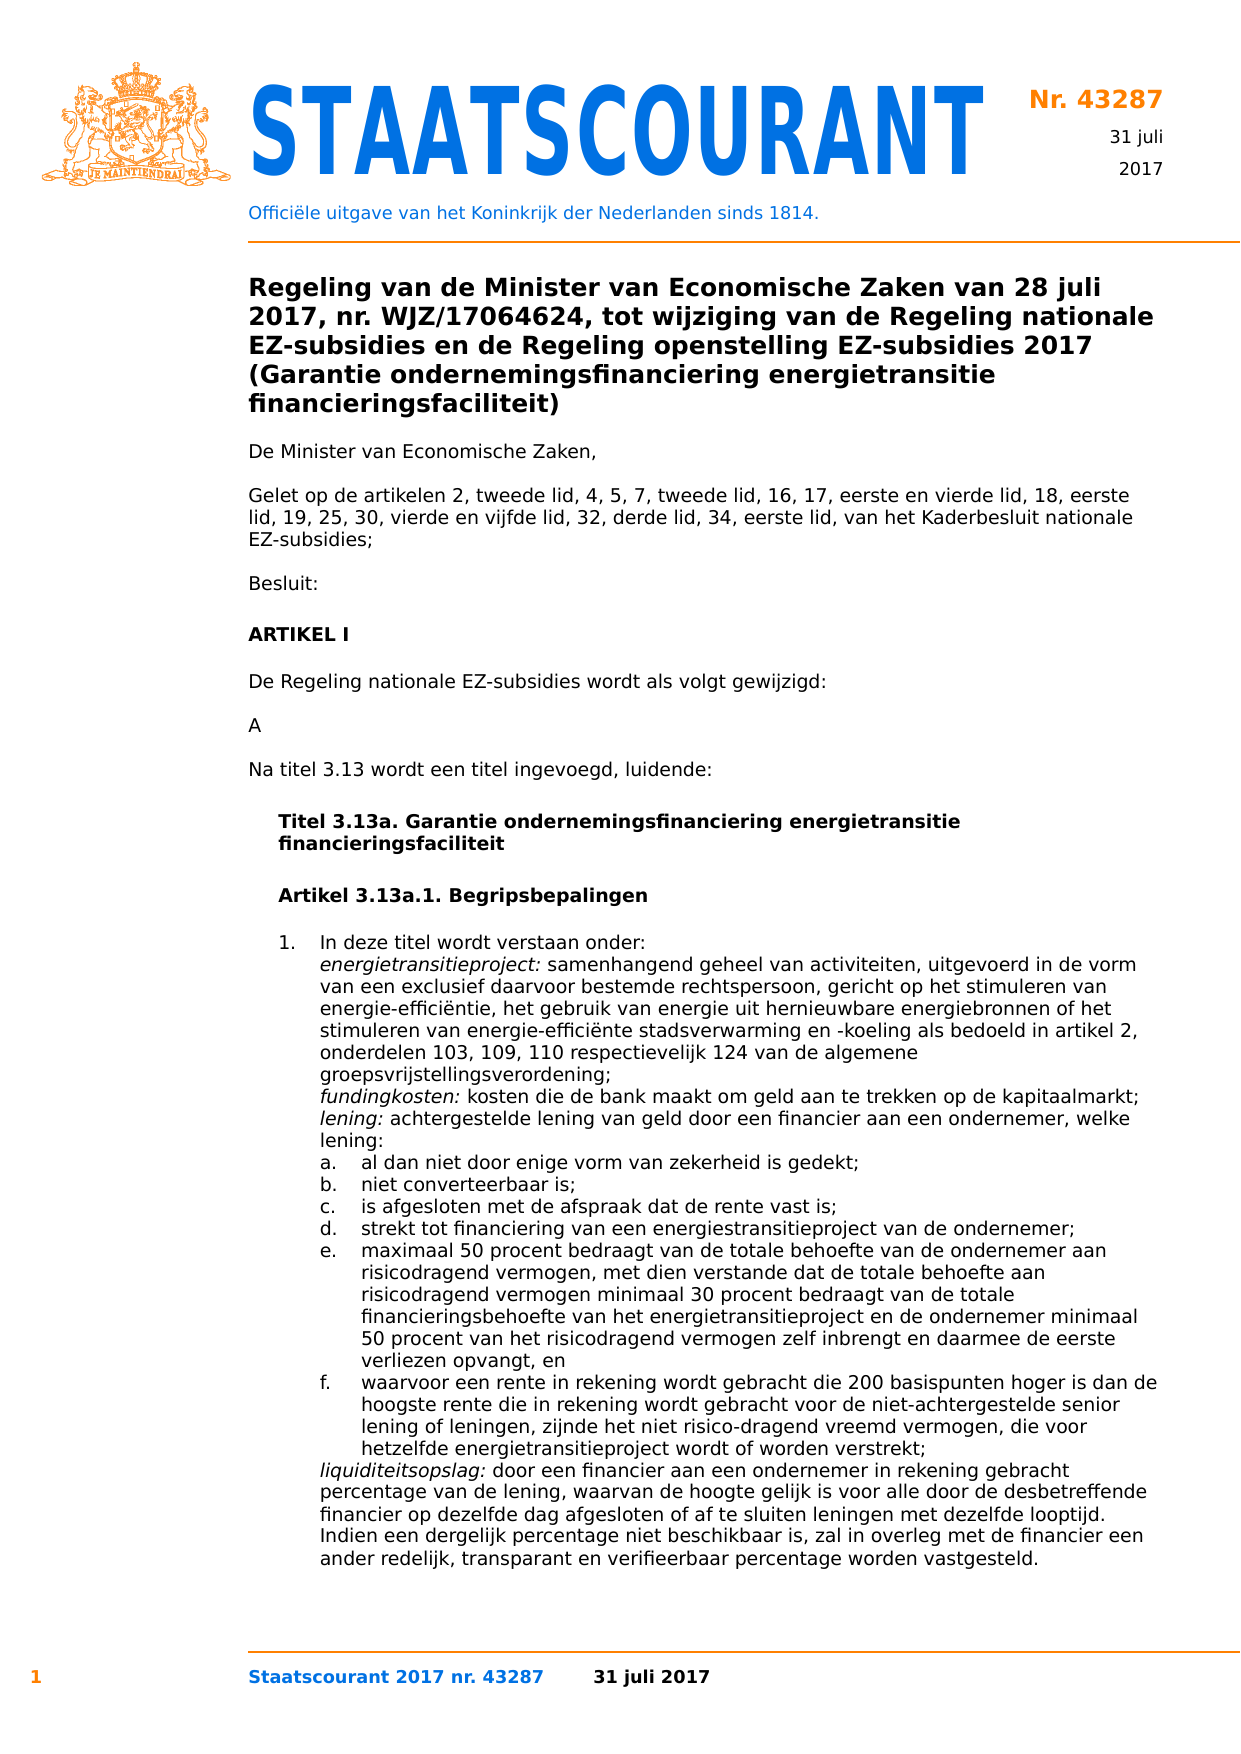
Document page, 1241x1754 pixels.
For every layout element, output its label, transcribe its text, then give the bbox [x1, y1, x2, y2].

text e. maximaal 50 procent bedraagt van de totale behoefte van de ondernemer aan risicodragend vermogen, met dien verstande dat de totale behoefte aan risicodragend vermogen minimaal 30 procent bedraagt van de totale financieringsbehoefte van het energietransitieproject en de ondernemer minimaal 50 procent van het risicodragend vermogen zelf inbrengt en daarmee de eerste verliezen opvangt, en [319, 1240, 1163, 1372]
text 1. In deze titel wordt verstaan onder: [278, 932, 1163, 954]
text liquiditeitsopslag: door een financier aan een ondernemer in rekening gebracht percentage van de lening, waarvan de hoogte gelijk is voor alle door de desbetreffende financier op dezelfde dag afgesloten of af te sluiten leningen met dezelfde looptijd. Indien een dergelijk percentage niet beschikbaar is, zal in overleg met de financier een ander redelijk, transparant en verifieerbaar percentage worden vastgesteld. [319, 1459, 1163, 1569]
table_header [25, 62, 248, 241]
text b. niet converteerbaar is; [319, 1174, 1163, 1196]
text Na titel 3.13 wordt een titel ingevoegd, luidende: [248, 759, 1163, 781]
table_header Nr. 43287 [998, 62, 1240, 121]
subtitle Titel 3.13a. Garantie ondernemingsfinanciering energietransitie financieringsfaciliteit [278, 811, 1163, 855]
subtitle ARTIKEL I [248, 624, 1163, 646]
text fundingkosten: kosten die de bank maakt om geld aan te trekken op de kapitaalmarkt; [319, 1086, 1163, 1108]
text A [248, 715, 1163, 737]
text Besluit: [248, 572, 1163, 594]
table_cell 31 juli [998, 121, 1240, 153]
table_header STAATSCOURANT [248, 62, 998, 203]
picture [41, 62, 231, 186]
table_cell Officiële uitgave van het Koninkrijk der Nederlanden sinds 1814. [248, 203, 1240, 241]
text d. strekt tot financiering van een energiestransitieproject van de ondernemer; [319, 1218, 1163, 1240]
text f. waarvoor een rente in rekening wordt gebracht die 200 basispunten hoger is dan de hoogste rente die in rekening wordt gebracht voor de niet-achtergestelde senior lening of leningen, zijnde het niet risico-dragend vreemd vermogen, die voor hetzelfde energietransitieproject wordt of worden verstrekt; [319, 1372, 1163, 1459]
subtitle Regeling van de Minister van Economische Zaken van 28 juli 2017, nr. WJZ/17064624, tot wijziging van de Regeling nationale EZ-subsidies en de Regeling openstelling EZ-subsidies 2017 (Garantie ondernemingsfinanciering energietransitie financieringsfaciliteit) [248, 273, 1163, 419]
text a. al dan niet door enige vorm van zekerheid is gedekt; [319, 1152, 1163, 1174]
text Gelet op de artikelen 2, tweede lid, 4, 5, 7, tweede lid, 16, 17, eerste en vierde lid, 18, eerste lid, 19, 25, 30, vierde en vijfde lid, 32, derde lid, 34, eerste lid, van het Kaderbesluit nationale EZ-subsidies; [248, 484, 1163, 551]
text lening: achtergestelde lening van geld door een financier aan een ondernemer, welke lening: [319, 1108, 1163, 1152]
text De Regeling nationale EZ-subsidies wordt als volgt gewijzigd: [248, 671, 1163, 693]
text c. is afgesloten met de afspraak dat de rente vast is; [319, 1196, 1163, 1218]
text De Minister van Economische Zaken, [248, 441, 1163, 463]
table_cell 2017 [998, 153, 1240, 203]
text energietransitieproject: samenhangend geheel van activiteiten, uitgevoerd in de vorm van een exclusief daarvoor bestemde rechtspersoon, gericht op het stimuleren van energie-efficiëntie, het gebruik van energie uit hernieuwbare energiebronnen of het stimuleren van energie-efficiënte stadsverwarming en -koeling als bedoeld in artikel 2, onderdelen 103, 109, 110 respectievelijk 124 van de algemene groepsvrijstellingsverordening; [319, 954, 1163, 1086]
subtitle Artikel 3.13a.1. Begripsbepalingen [278, 885, 1163, 907]
